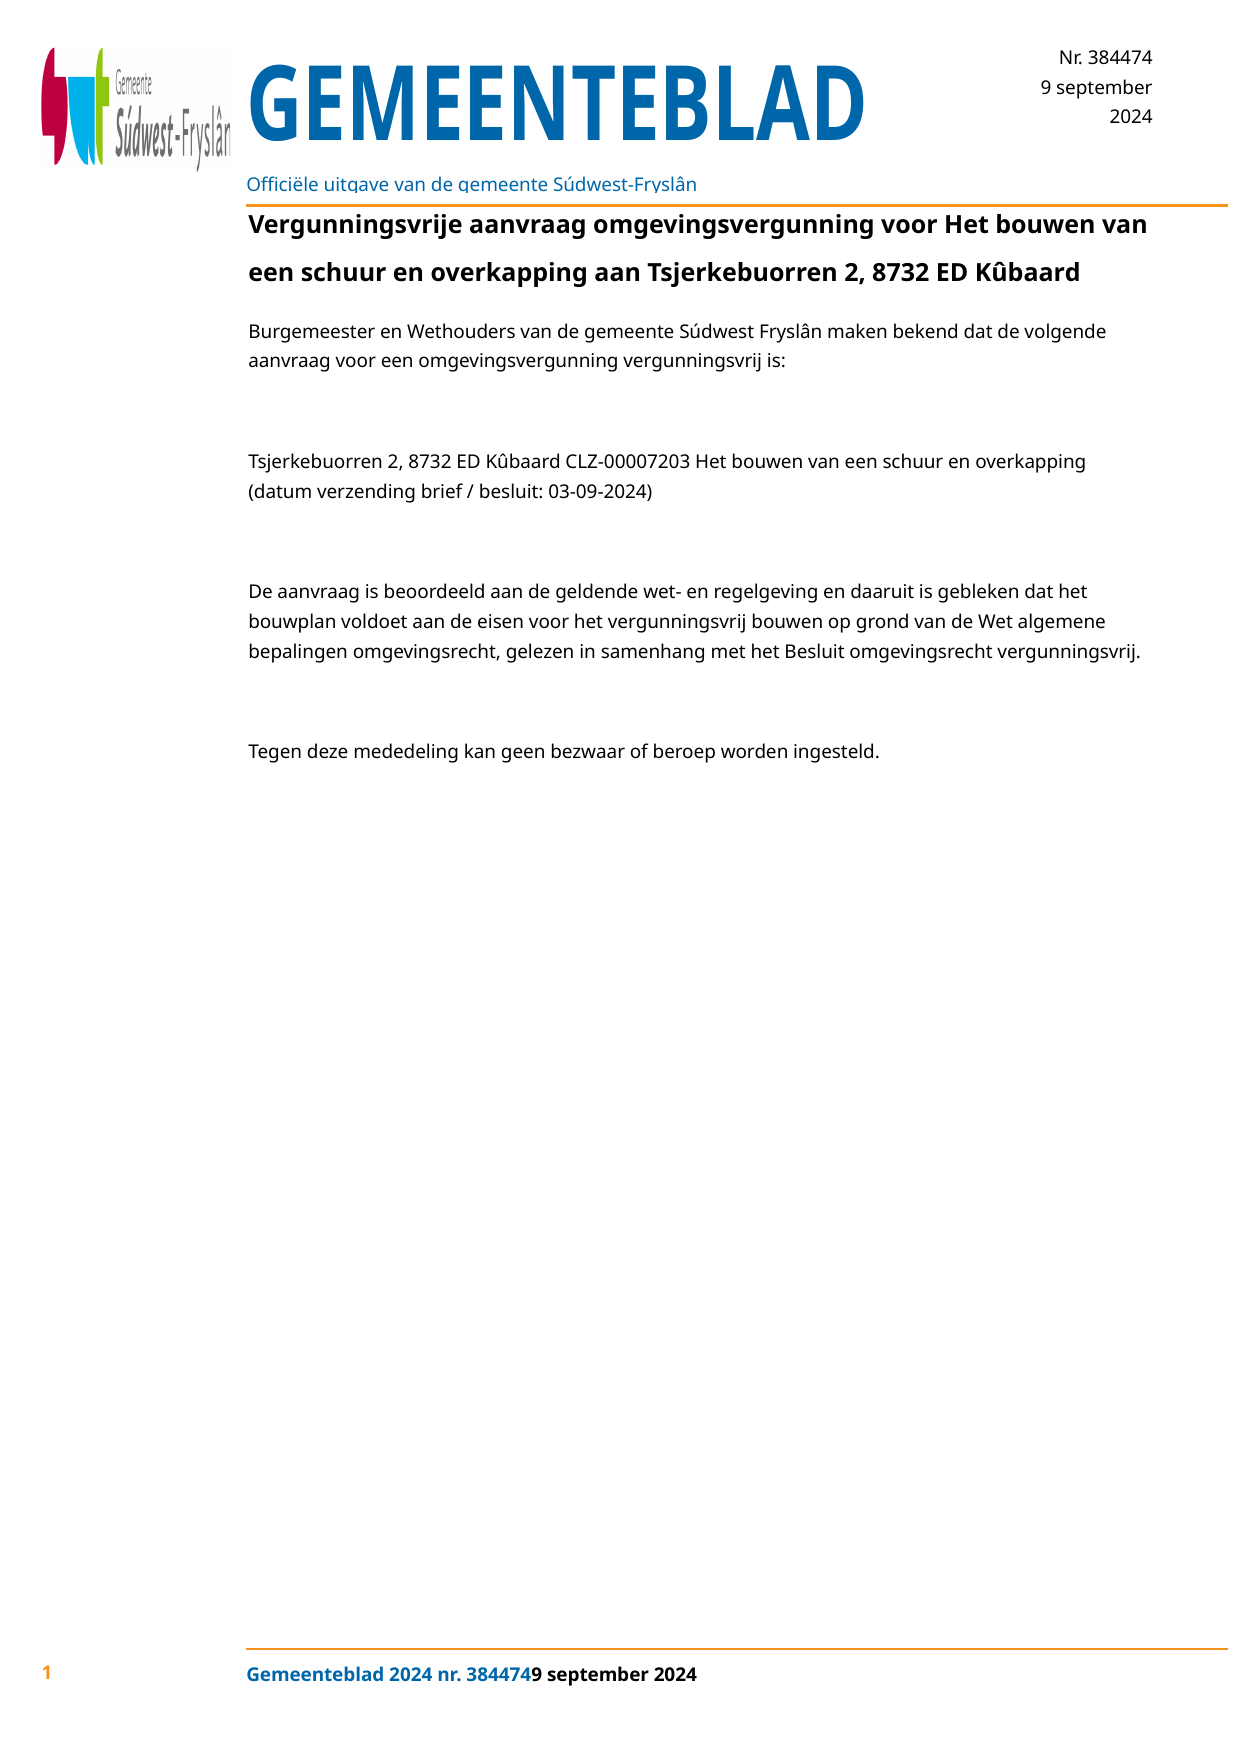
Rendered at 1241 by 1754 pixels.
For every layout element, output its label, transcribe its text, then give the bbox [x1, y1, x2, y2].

text Tsjerkebuorren 2, 8732 ED Kûbaard CLZ-00007203 Het bouwen van een schuur en overkapping (datum verzending brief / besluit: 03-09-2024) [248, 448, 1152, 504]
text Tegen deze mededeling kan geen bezwaar of beroep worden ingesteld. [248, 739, 1152, 764]
text Burgemeester en Wethouders van de gemeente Súdwest Fryslân maken bekend dat de volgende aanvraag voor een omgevingsvergunning vergunningsvrij is: [248, 318, 1152, 373]
text Vergunningsvrije aanvraag omgevingsvergunning voor Het bouwen van een schuur en overkapping aan Tsjerkebuorren 2, 8732 ED Kûbaard [248, 207, 1152, 288]
text De aanvraag is beoordeeld aan de geldende wet- en regelgeving en daaruit is gebleken dat het bouwplan voldoet aan de eisen voor het vergunningsvrij bouwen op grond van de Wet algemene bepalingen omgevingsrecht, gelezen in samenhang met het Besluit omgevingsrecht vergunningsvrij. [248, 579, 1152, 664]
picture [41, 47, 231, 172]
